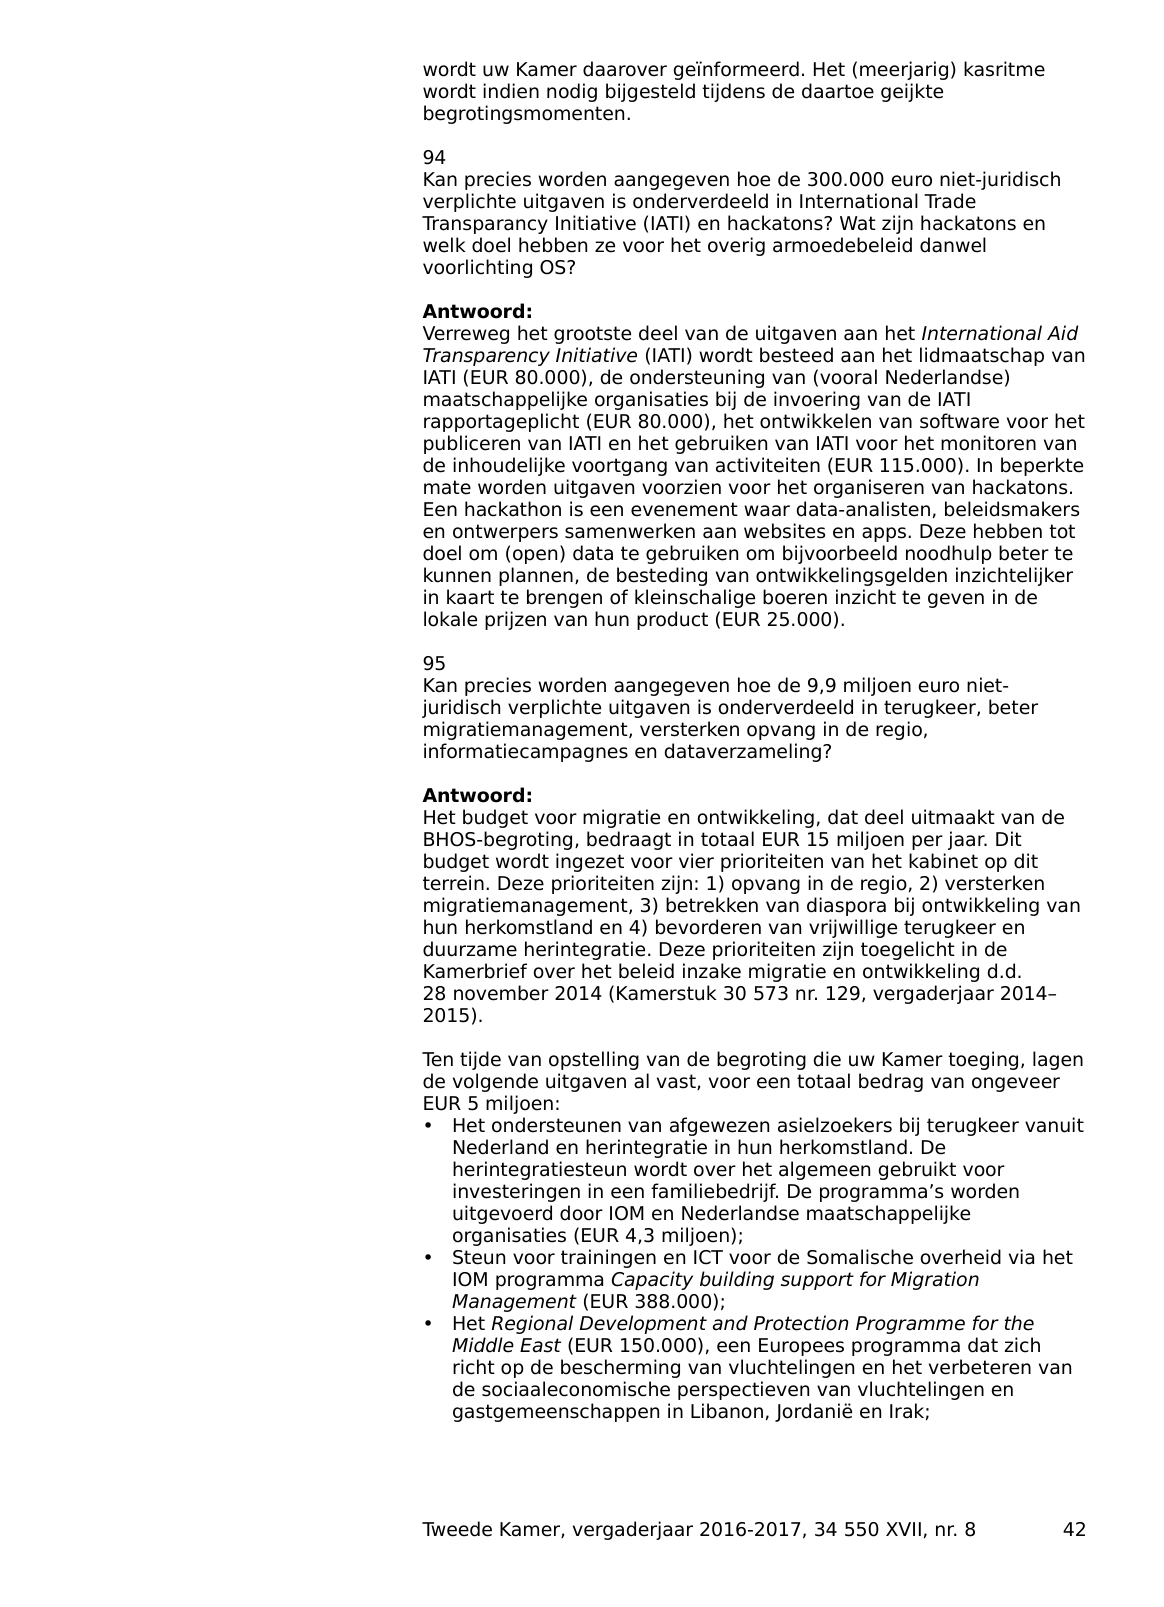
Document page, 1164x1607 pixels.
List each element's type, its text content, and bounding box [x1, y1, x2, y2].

text Antwoord: [422, 785, 1087, 807]
text Antwoord: [422, 301, 1087, 323]
text • Het Regional Development and Protection Programme for the Middle East (EUR 150.000), een Europees programma dat zich richt op de bescherming van vluchtelingen en het verbeteren van de sociaaleconomische perspectieven van vluchtelingen en gastgemeenschappen in Libanon, Jordanië en Irak; [422, 1313, 1087, 1423]
text Ten tijde van opstelling van de begroting die uw Kamer toeging, lagen de volgende uitgaven al vast, voor een totaal bedrag van ongeveer EUR 5 miljoen: [422, 1049, 1087, 1115]
text Verreweg het grootste deel van de uitgaven aan het International Aid Transparency Initiative (IATI) wordt besteed aan het lidmaatschap van IATI (EUR 80.000), de ondersteuning van (vooral Nederlandse) maatschappelijke organisaties bij de invoering van de IATI rapportageplicht (EUR 80.000), het ontwikkelen van software voor het publiceren van IATI en het gebruiken van IATI voor het monitoren van de inhoudelijke voortgang van activiteiten (EUR 115.000). In beperkte mate worden uitgaven voorzien voor het organiseren van hackatons. Een hackathon is een evenement waar data-analisten, beleidsmakers en ontwerpers samenwerken aan websites en apps. Deze hebben tot doel om (open) data te gebruiken om bijvoorbeeld noodhulp beter te kunnen plannen, de besteding van ontwikkelingsgelden inzichtelijker in kaart te brengen of kleinschalige boeren inzicht te geven in de lokale prijzen van hun product (EUR 25.000). [422, 323, 1087, 631]
text Het budget voor migratie en ontwikkeling, dat deel uitmaakt van de BHOS-begroting, bedraagt in totaal EUR 15 miljoen per jaar. Dit budget wordt ingezet voor vier prioriteiten van het kabinet op dit terrein. Deze prioriteiten zijn: 1) opvang in de regio, 2) versterken migratiemanagement, 3) betrekken van diaspora bij ontwikkeling van hun herkomstland en 4) bevorderen van vrijwillige terugkeer en duurzame herintegratie. Deze prioriteiten zijn toegelicht in de Kamerbrief over het beleid inzake migratie en ontwikkeling d.d. 28 november 2014 (Kamerstuk 30 573 nr. 129, vergaderjaar 2014–2015). [422, 807, 1087, 1027]
text • Het ondersteunen van afgewezen asielzoekers bij terugkeer vanuit Nederland en herintegratie in hun herkomstland. De herintegratiesteun wordt over het algemeen gebruikt voor investeringen in een familiebedrijf. De programma’s worden uitgevoerd door IOM en Nederlandse maatschappelijke organisaties (EUR 4,3 miljoen); [422, 1115, 1087, 1247]
text 94 [422, 147, 1087, 169]
text Kan precies worden aangegeven hoe de 300.000 euro niet-juridisch verplichte uitgaven is onderverdeeld in International Trade Transparancy Initiative (IATI) en hackatons? Wat zijn hackatons en welk doel hebben ze voor het overig armoedebeleid danwel voorlichting OS? [422, 169, 1087, 279]
text 95 [422, 653, 1087, 675]
text • Steun voor trainingen en ICT voor de Somalische overheid via het IOM programma Capacity building support for Migration Management (EUR 388.000); [422, 1247, 1087, 1313]
text wordt uw Kamer daarover geïnformeerd. Het (meerjarig) kasritme wordt indien nodig bijgesteld tijdens de daartoe geijkte begrotingsmomenten. [422, 59, 1087, 125]
text Kan precies worden aangegeven hoe de 9,9 miljoen euro niet-juridisch verplichte uitgaven is onderverdeeld in terugkeer, beter migratiemanagement, versterken opvang in de regio, informatiecampagnes en dataverzameling? [422, 675, 1087, 763]
